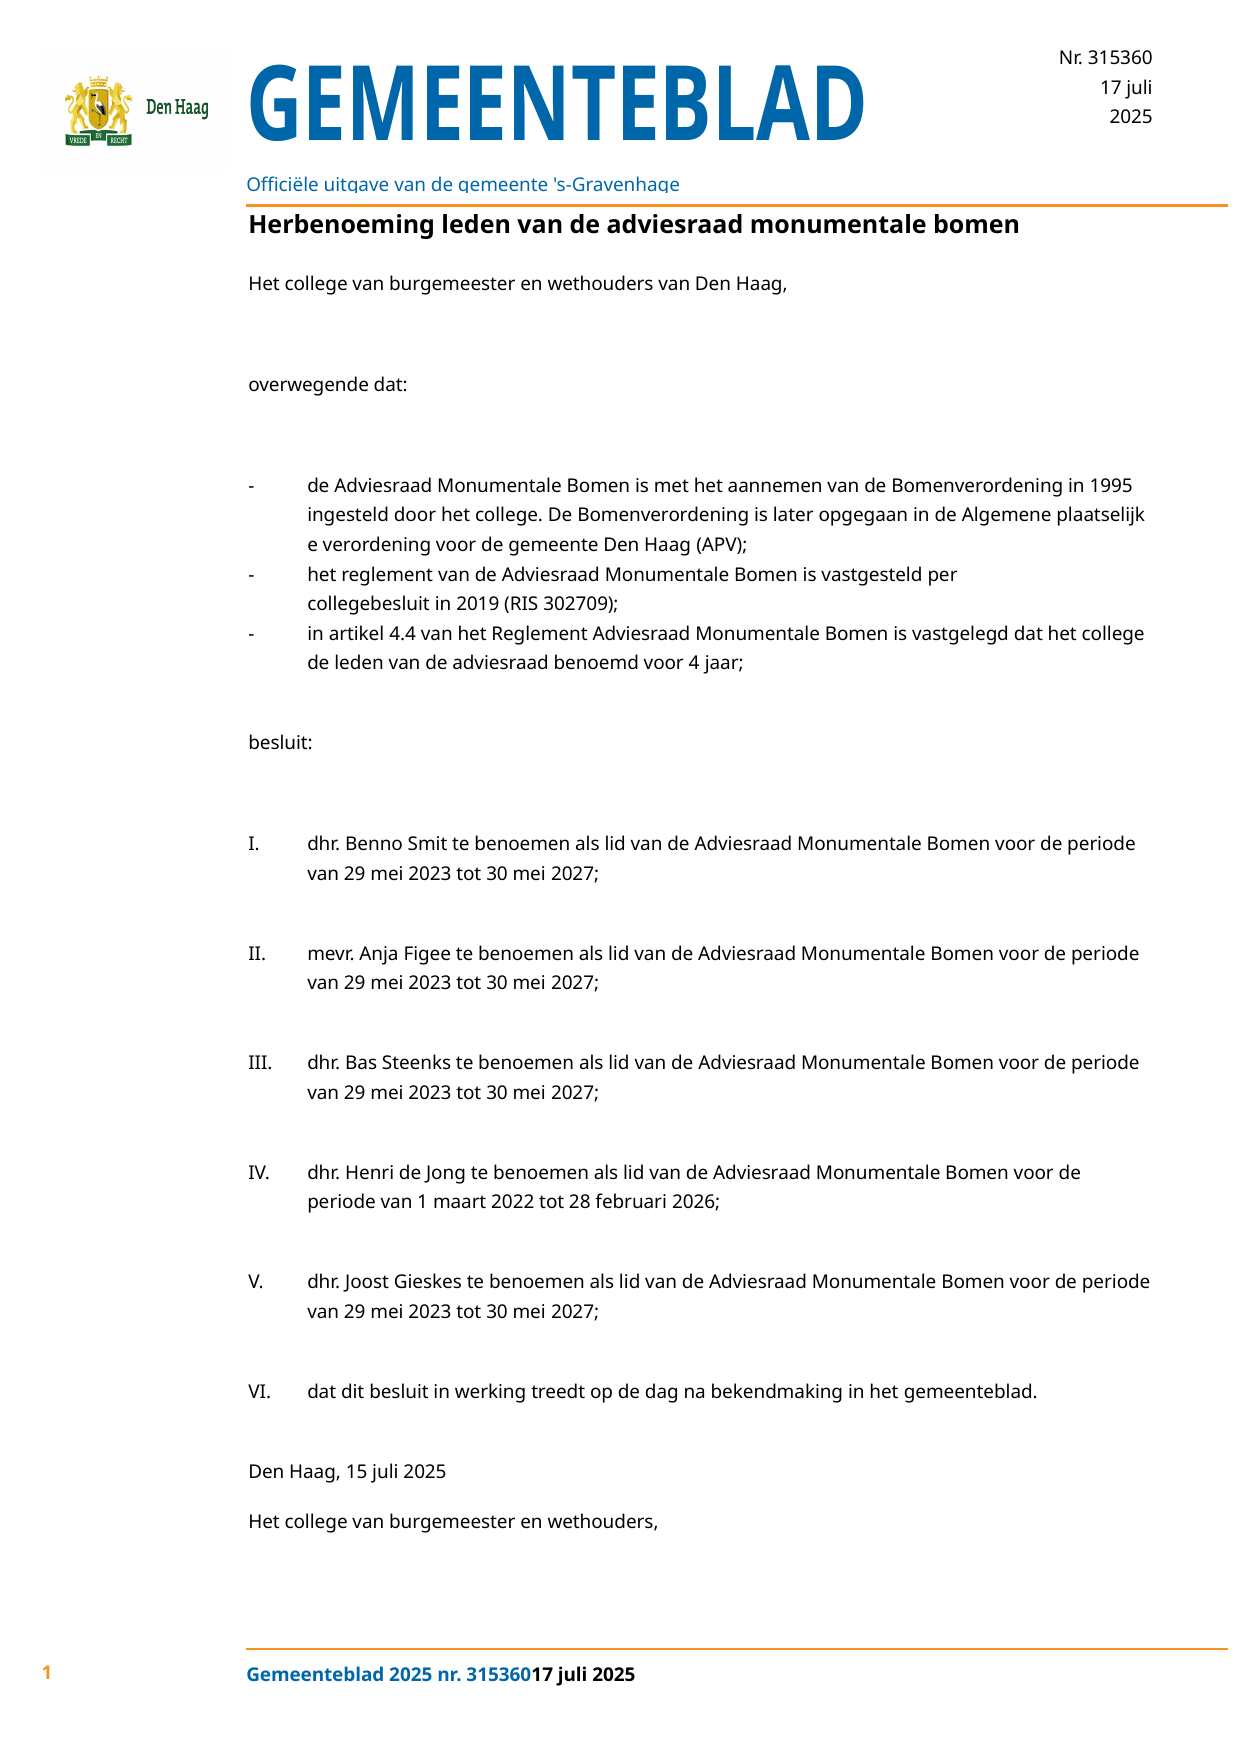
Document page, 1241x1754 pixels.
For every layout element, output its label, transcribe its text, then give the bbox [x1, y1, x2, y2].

list dhr. Henri de Jong te benoemen als lid van de Adviesraad Monumentale Bomen voor de periode van 1 maart 2022 tot 28 februari 2026; [248, 1159, 1152, 1214]
list de Adviesraad Monumentale Bomen is met het aannemen van de Bomenverordening in 1995 ingesteld door het college. De Bomenverordening is later opgegaan in de Algemene plaatselijke verordening voor de gemeente Den Haag (APV); [248, 472, 1152, 557]
list dat dit besluit in werking treedt op de dag na bekendmaking in het gemeenteblad. [248, 1378, 1152, 1404]
list in artikel 4.4 van het Reglement Adviesraad Monumentale Bomen is vastgelegd dat het college de leden van de adviesraad benoemd voor 4 jaar; [248, 620, 1152, 675]
picture [41, 47, 231, 172]
text Het college van burgemeester en wethouders van Den Haag, [248, 270, 1152, 296]
list dhr. Joost Gieskes te benoemen als lid van de Adviesraad Monumentale Bomen voor de periode van 29 mei 2023 tot 30 mei 2027; [248, 1269, 1152, 1324]
text Den Haag, 15 juli 2025 [248, 1458, 1152, 1484]
text besluit: [248, 729, 1152, 755]
text Het college van burgemeester en wethouders, [248, 1509, 1152, 1534]
list mevr. Anja Figee te benoemen als lid van de Adviesraad Monumentale Bomen voor de periode van 29 mei 2023 tot 30 mei 2027; [248, 940, 1152, 995]
list het reglement van de Adviesraad Monumentale Bomen is vastgesteld per collegebesluit in 2019 (RIS 302709); [248, 561, 1152, 616]
text overwegende dat: [248, 371, 1152, 397]
list dhr. Benno Smit te benoemen als lid van de Adviesraad Monumentale Bomen voor de periode van 29 mei 2023 tot 30 mei 2027; [248, 830, 1152, 886]
list dhr. Bas Steenks te benoemen als lid van de Adviesraad Monumentale Bomen voor de periode van 29 mei 2023 tot 30 mei 2027; [248, 1049, 1152, 1105]
text Herbenoeming leden van de adviesraad monumentale bomen [248, 207, 1152, 241]
